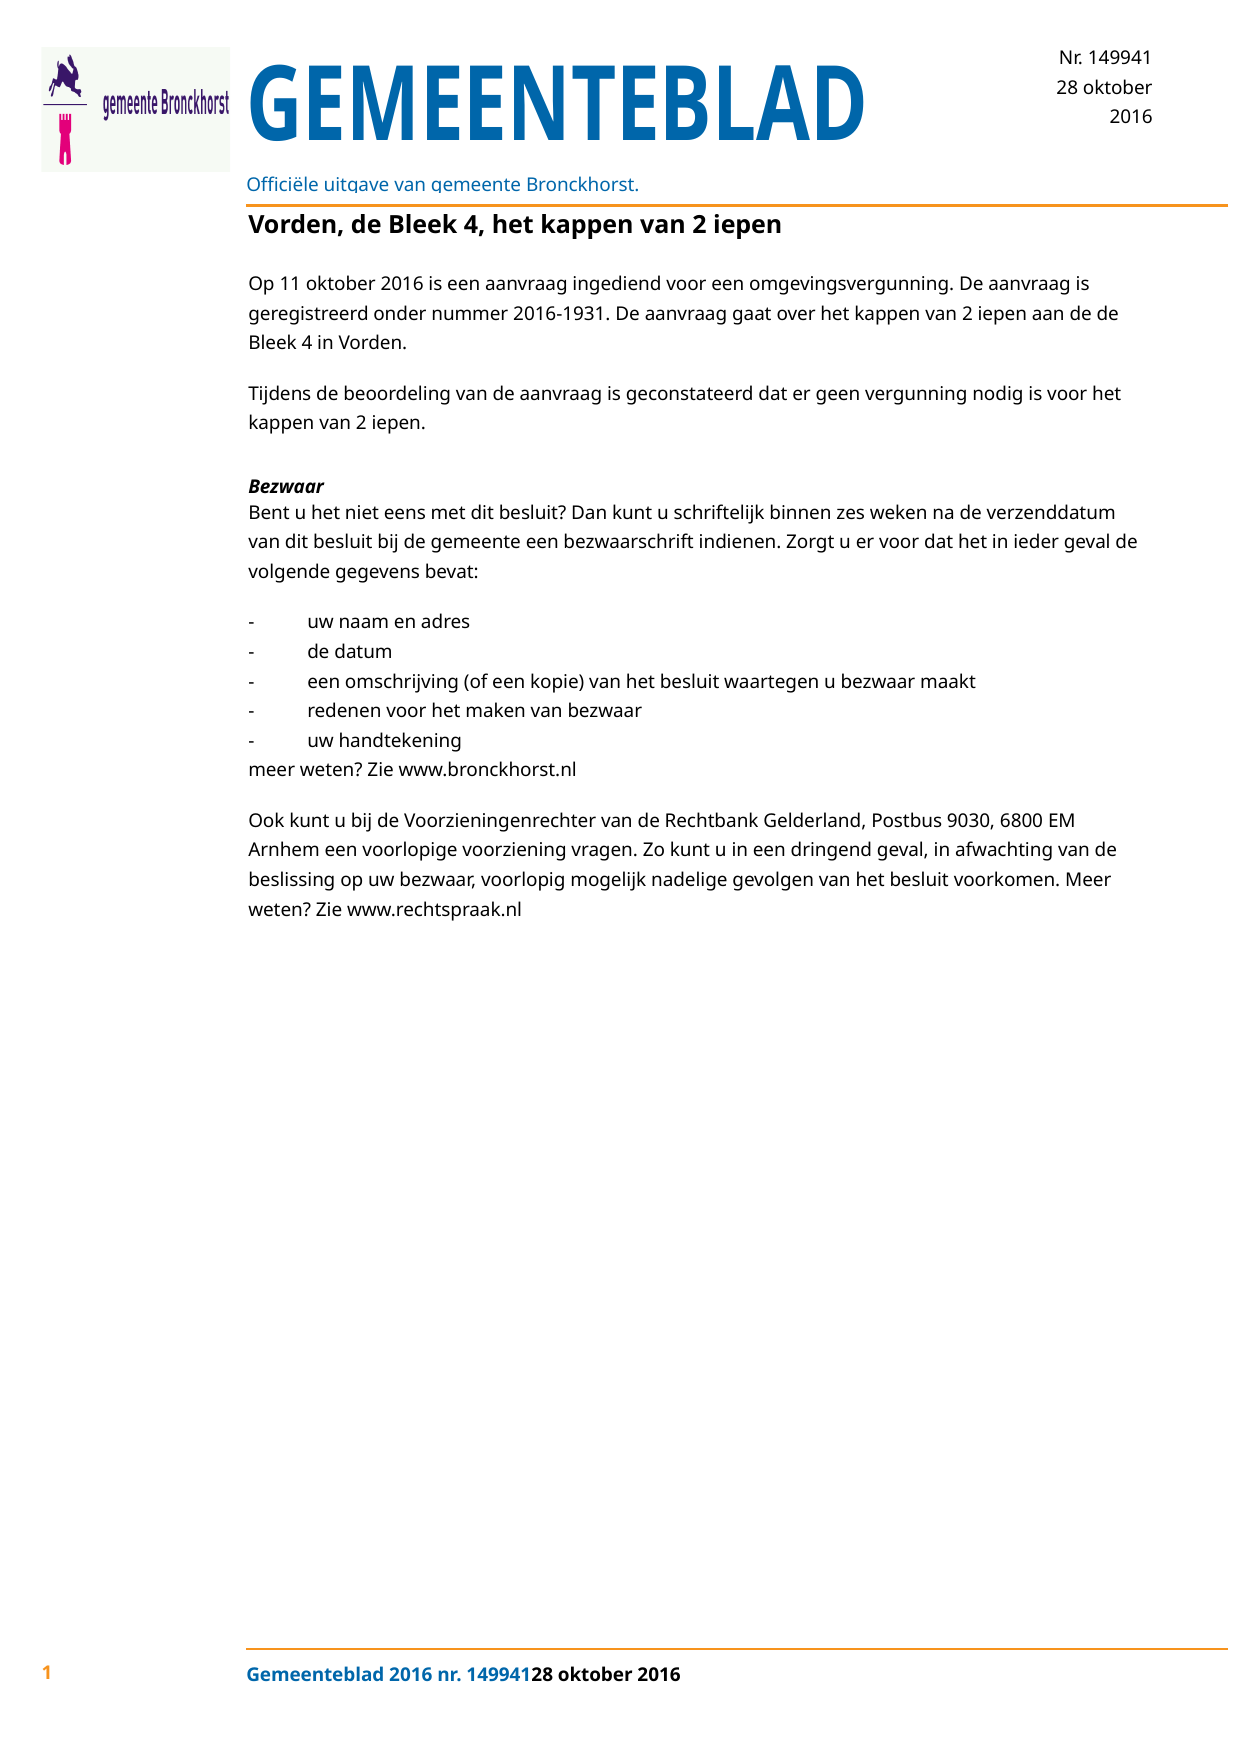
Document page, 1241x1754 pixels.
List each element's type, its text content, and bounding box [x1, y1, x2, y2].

list redenen voor het maken van bezwaar [248, 697, 1152, 723]
list de datum [248, 638, 1152, 664]
picture [41, 47, 231, 172]
list uw handtekening [248, 727, 1152, 753]
text Bezwaar [248, 473, 1152, 499]
list uw naam en adres [248, 609, 1152, 634]
text Tijdens de beoordeling van de aanvraag is geconstateerd dat er geen vergunning nodig is voor het kappen van 2 iepen. [248, 380, 1152, 435]
text Vorden, de Bleek 4, het kappen van 2 iepen [248, 207, 1152, 241]
text Op 11 oktober 2016 is een aanvraag ingediend voor een omgevingsvergunning. De aanvraag is geregistreerd onder nummer 2016-1931. De aanvraag gaat over het kappen van 2 iepen aan de de Bleek 4 in Vorden. [248, 270, 1152, 355]
text Bent u het niet eens met dit besluit? Dan kunt u schriftelijk binnen zes weken na de verzenddatum van dit besluit bij de gemeente een bezwaarschrift indienen. Zorgt u er voor dat het in ieder geval de volgende gegevens bevat: [248, 499, 1152, 584]
list een omschrijving (of een kopie) van het besluit waartegen u bezwaar maakt [248, 668, 1152, 694]
text Ook kunt u bij de Voorzieningenrechter van de Rechtbank Gelderland, Postbus 9030, 6800 EM Arnhem een voorlopige voorziening vragen. Zo kunt u in een dringend geval, in afwachting van de beslissing op uw bezwaar, voorlopig mogelijk nadelige gevolgen van het besluit voorkomen. Meer weten? Zie www.rechtspraak.nl [248, 807, 1152, 922]
text meer weten? Zie www.bronckhorst.nl [248, 757, 1152, 782]
